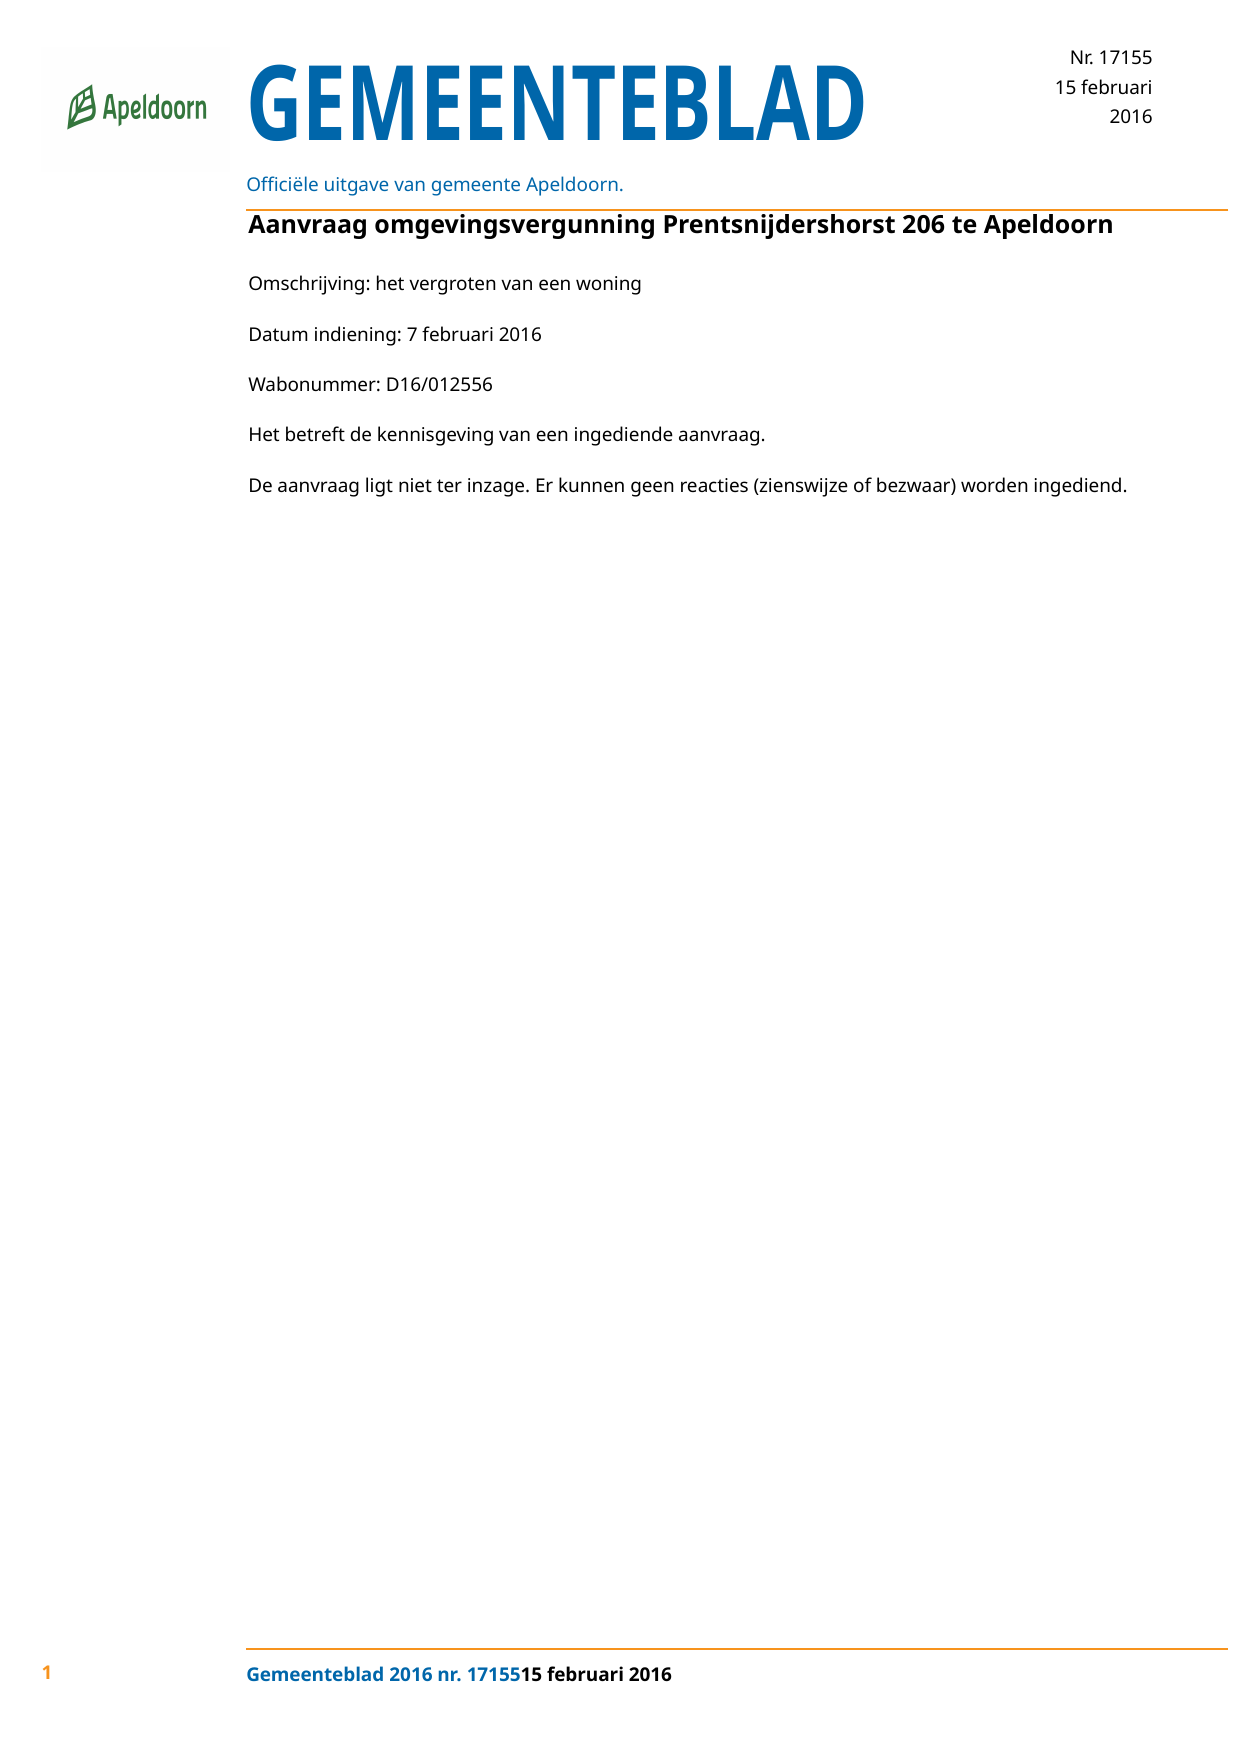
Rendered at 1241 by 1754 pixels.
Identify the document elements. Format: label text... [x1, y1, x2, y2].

picture [41, 47, 231, 172]
text Omschrijving: het vergroten van een woning [248, 270, 1152, 296]
text Datum indiening: 7 februari 2016 [248, 321, 1152, 346]
text Aanvraag omgevingsvergunning Prentsnijdershorst 206 te Apeldoorn [248, 211, 1152, 241]
text Het betreft de kennisgeving van een ingediende aanvraag. [248, 422, 1152, 447]
text Wabonummer: D16/012556 [248, 371, 1152, 397]
text De aanvraag ligt niet ter inzage. Er kunnen geen reacties (zienswijze of bezwaar) worden ingediend. [248, 472, 1152, 498]
